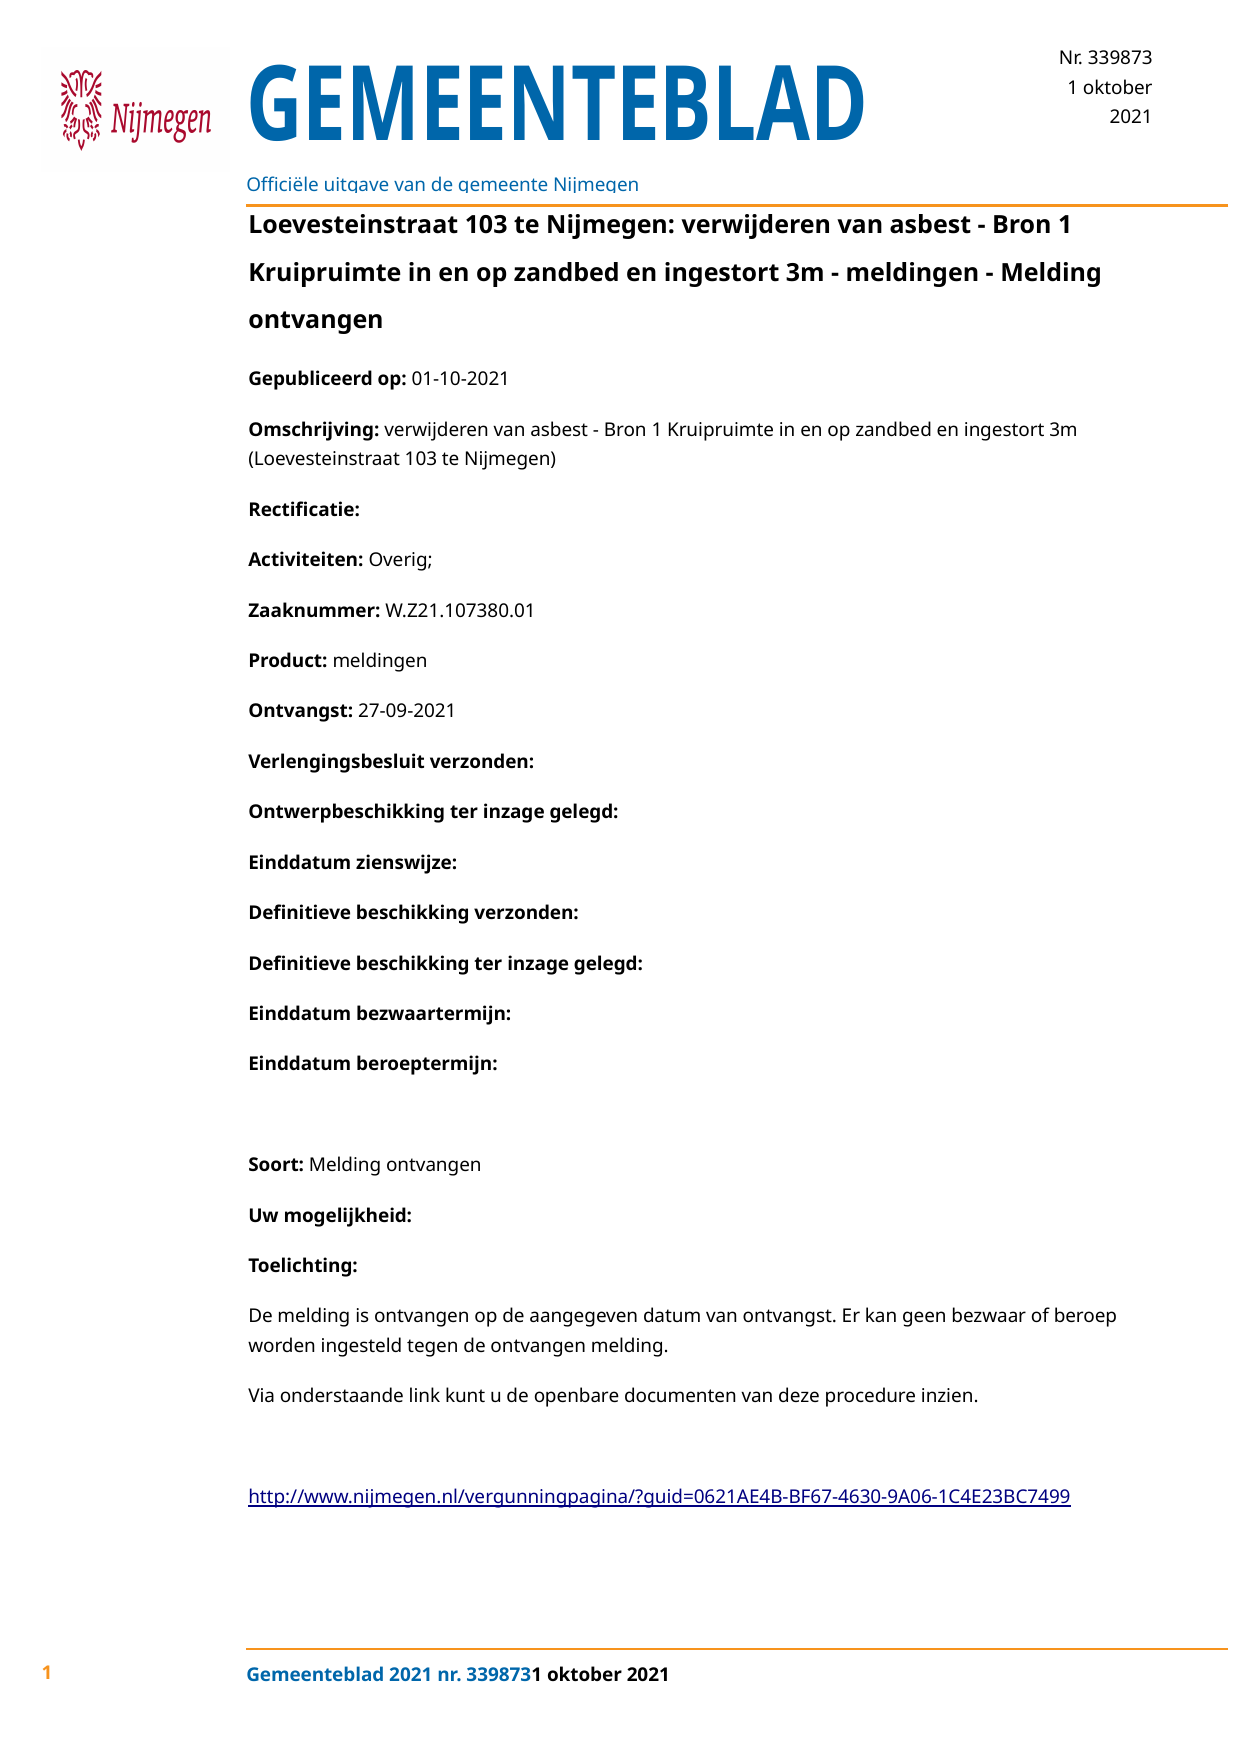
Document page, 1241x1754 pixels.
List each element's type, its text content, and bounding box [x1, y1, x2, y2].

text Einddatum beroeptermijn: [248, 1051, 1152, 1076]
text Einddatum bezwaartermijn: [248, 1000, 1152, 1026]
text Omschrijving: verwijderen van asbest - Bron 1 Kruipruimte in en op zandbed en ingestort 3m (Loevesteinstraat 103 te Nijmegen) [248, 416, 1152, 471]
text De melding is ontvangen op de aangegeven datum van ontvangst. Er kan geen bezwaar of beroep worden ingesteld tegen de ontvangen melding. [248, 1303, 1152, 1358]
text Definitieve beschikking ter inzage gelegd: [248, 950, 1152, 975]
text Toelichting: [248, 1252, 1152, 1278]
text Product: meldingen [248, 647, 1152, 673]
text Rectificatie: [248, 496, 1152, 522]
text Ontwerpbeschikking ter inzage gelegd: [248, 798, 1152, 824]
text Ontvangst: 27-09-2021 [248, 698, 1152, 723]
text Definitieve beschikking verzonden: [248, 899, 1152, 925]
text Soort: Melding ontvangen [248, 1151, 1152, 1177]
text Uw mogelijkheid: [248, 1202, 1152, 1227]
text Loevesteinstraat 103 te Nijmegen: verwijderen van asbest - Bron 1 Kruipruimte in en op zandbed en ingestort 3m - meldingen - Melding ontvangen [248, 207, 1152, 336]
text Gepubliceerd op: 01-10-2021 [248, 366, 1152, 391]
text Zaaknummer: W.Z21.107380.01 [248, 597, 1152, 622]
text Einddatum zienswijze: [248, 849, 1152, 874]
text Via onderstaande link kunt u de openbare documenten van deze procedure inzien. [248, 1383, 1152, 1408]
text http://www.nijmegen.nl/vergunningpagina/?guid=0621AE4B-BF67-4630-9A06-1C4E23BC7499 [248, 1483, 1152, 1509]
text Verlengingsbesluit verzonden: [248, 748, 1152, 774]
text Activiteiten: Overig; [248, 546, 1152, 572]
picture [41, 47, 231, 172]
